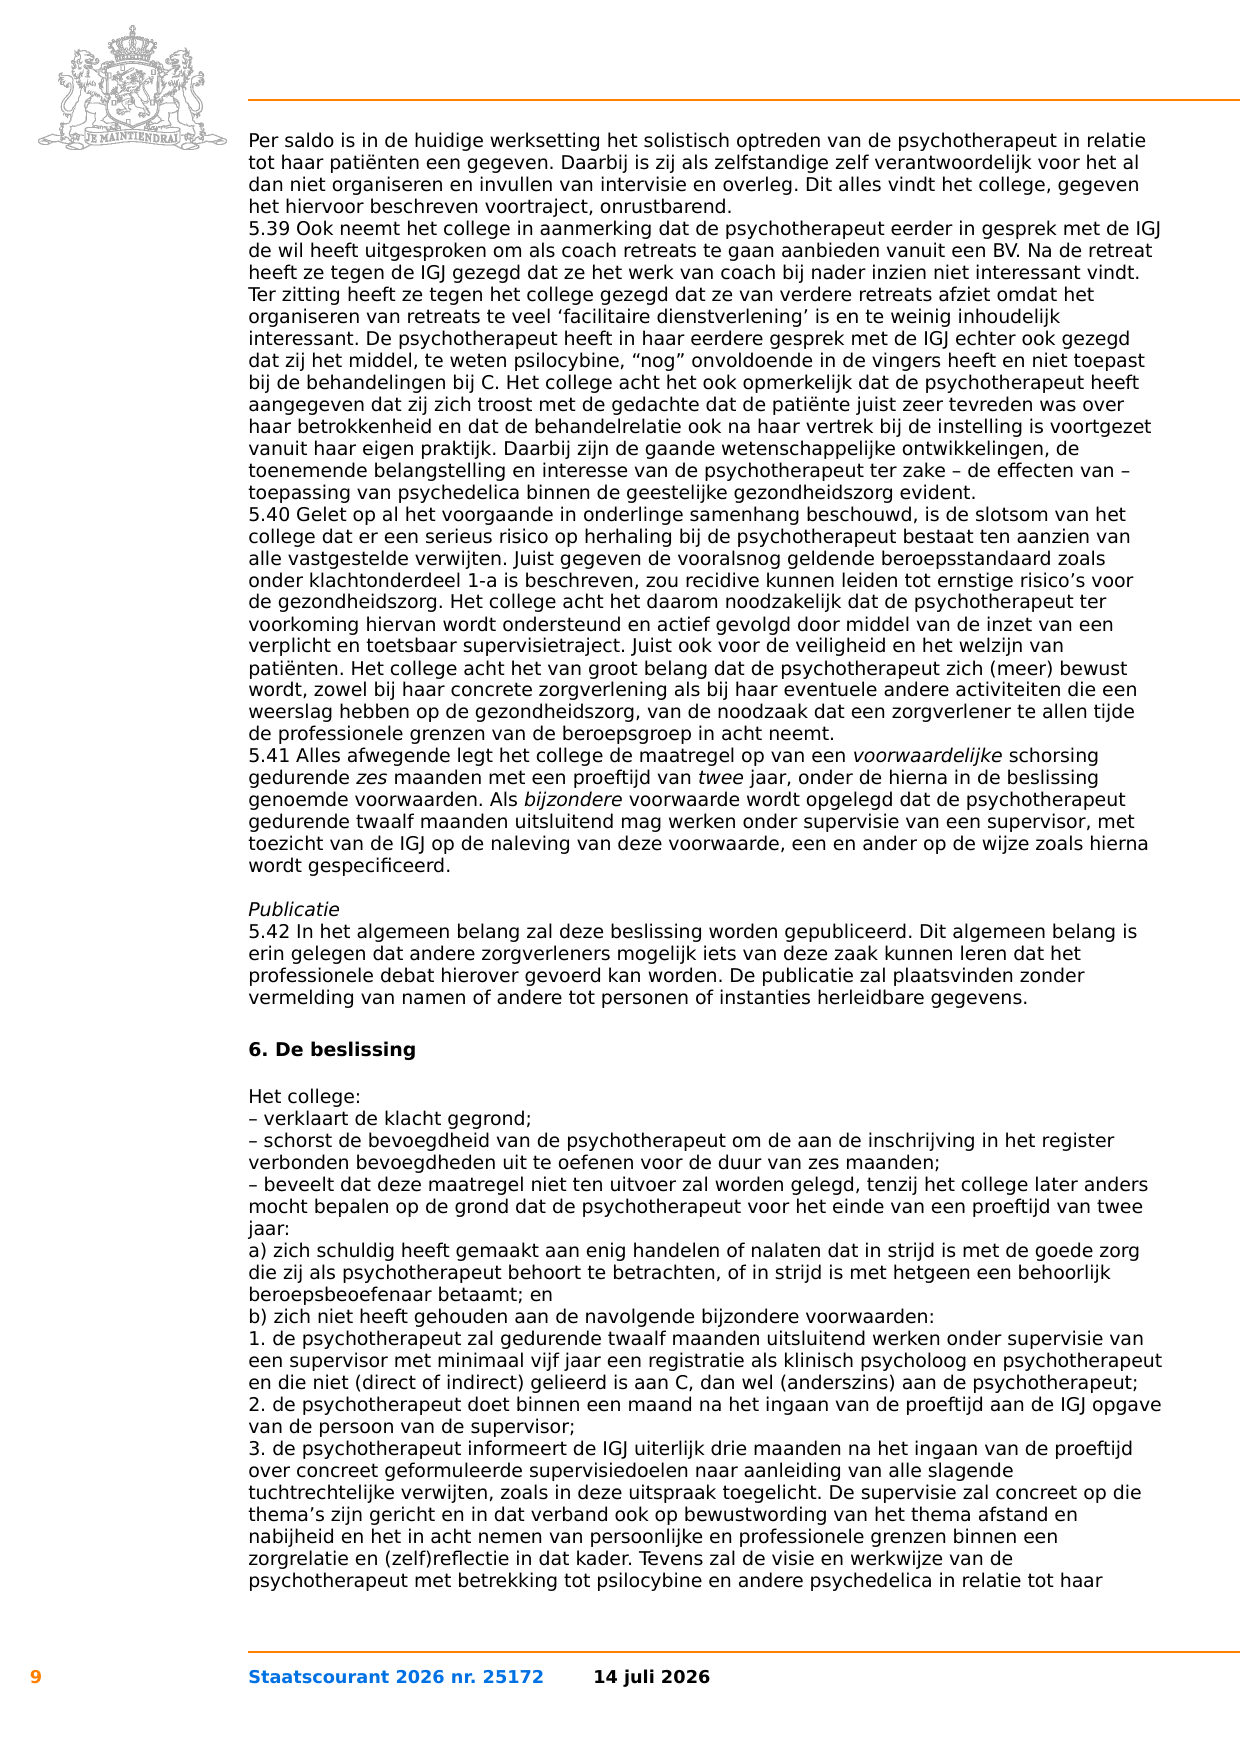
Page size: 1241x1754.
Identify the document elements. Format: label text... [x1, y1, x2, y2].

text a) zich schuldig heeft gemaakt aan enig handelen of nalaten dat in strijd is met de goede zorg die zij als psychotherapeut behoort te betrachten, of in strijd is met hetgeen een behoorlijk beroepsbeoefenaar betaamt; en [248, 1240, 1163, 1306]
text 5.40 Gelet op al het voorgaande in onderlinge samenhang beschouwd, is de slotsom van het college dat er een serieus risico op herhaling bij de psychotherapeut bestaat ten aanzien van alle vastgestelde verwijten. Juist gegeven de vooralsnog geldende beroepsstandaard zoals onder klachtonderdeel 1-a is beschreven, zou recidive kunnen leiden tot ernstige risico’s voor de gezondheidszorg. Het college acht het daarom noodzakelijk dat de psychotherapeut ter voorkoming hiervan wordt ondersteund en actief gevolgd door middel van de inzet van een verplicht en toetsbaar supervisietraject. Juist ook voor de veiligheid en het welzijn van patiënten. Het college acht het van groot belang dat de psychotherapeut zich (meer) bewust wordt, zowel bij haar concrete zorgverlening als bij haar eventuele andere activiteiten die een weerslag hebben op de gezondheidszorg, van de noodzaak dat een zorgverlener te allen tijde de professionele grenzen van de beroepsgroep in acht neemt. [248, 503, 1163, 745]
text – verklaart de klacht gegrond; [248, 1108, 1163, 1130]
text – schorst de bevoegdheid van de psychotherapeut om de aan de inschrijving in het register verbonden bevoegdheden uit te oefenen voor de duur van zes maanden; [248, 1130, 1163, 1174]
text Per saldo is in de huidige werksetting het solistisch optreden van de psychotherapeut in relatie tot haar patiënten een gegeven. Daarbij is zij als zelfstandige zelf verantwoordelijk voor het al dan niet organiseren en invullen van intervisie en overleg. Dit alles vindt het college, gegeven het hiervoor beschreven voortraject, onrustbarend. [248, 130, 1163, 218]
text 1. de psychotherapeut zal gedurende twaalf maanden uitsluitend werken onder supervisie van een supervisor met minimaal vijf jaar een registratie als klinisch psycholoog en psychotherapeut en die niet (direct of indirect) gelieerd is aan C, dan wel (anderszins) aan de psychotherapeut; [248, 1328, 1163, 1394]
text 3. de psychotherapeut informeert de IGJ uiterlijk drie maanden na het ingaan van de proeftijd over concreet geformuleerde supervisiedoelen naar aanleiding van alle slagende tuchtrechtelijke verwijten, zoals in deze uitspraak toegelicht. De supervisie zal concreet op die thema’s zijn gericht en in dat verband ook op bewustwording van het thema afstand en nabijheid en het in acht nemen van persoonlijke en professionele grenzen binnen een zorgrelatie en (zelf)reflectie in dat kader. Tevens zal de visie en werkwijze van de psychotherapeut met betrekking tot psilocybine en andere psychedelica in relatie tot haar [248, 1438, 1163, 1591]
text b) zich niet heeft gehouden aan de navolgende bijzondere voorwaarden: [248, 1306, 1163, 1328]
text – beveelt dat deze maatregel niet ten uitvoer zal worden gelegd, tenzij het college later anders mocht bepalen op de grond dat de psychotherapeut voor het einde van een proeftijd van twee jaar: [248, 1174, 1163, 1240]
text 5.42 In het algemeen belang zal deze beslissing worden gepubliceerd. Dit algemeen belang is erin gelegen dat andere zorgverleners mogelijk iets van deze zaak kunnen leren dat het professionele debat hierover gevoerd kan worden. De publicatie zal plaatsvinden zonder vermelding van namen of andere tot personen of instanties herleidbare gegevens. [248, 921, 1163, 1009]
text 5.39 Ook neemt het college in aanmerking dat de psychotherapeut eerder in gesprek met de IGJ de wil heeft uitgesproken om als coach retreats te gaan aanbieden vanuit een BV. Na de retreat heeft ze tegen de IGJ gezegd dat ze het werk van coach bij nader inzien niet interessant vindt. Ter zitting heeft ze tegen het college gezegd dat ze van verdere retreats afziet omdat het organiseren van retreats te veel ‘facilitaire dienstverlening’ is en te weinig inhoudelijk interessant. De psychotherapeut heeft in haar eerdere gesprek met de IGJ echter ook gezegd dat zij het middel, te weten psilocybine, “nog” onvoldoende in de vingers heeft en niet toepast bij de behandelingen bij C. Het college acht het ook opmerkelijk dat de psychotherapeut heeft aangegeven dat zij zich troost met de gedachte dat de patiënte juist zeer tevreden was over haar betrokkenheid en dat de behandelrelatie ook na haar vertrek bij de instelling is voortgezet vanuit haar eigen praktijk. Daarbij zijn de gaande wetenschappelijke ontwikkelingen, de toenemende belangstelling en interesse van de psychotherapeut ter zake – de effecten van – toepassing van psychedelica binnen de geestelijke gezondheidszorg evident. [248, 218, 1163, 503]
text 5.41 Alles afwegende legt het college de maatregel op van een voorwaardelijke schorsing gedurende zes maanden met een proeftijd van twee jaar, onder de hierna in de beslissing genoemde voorwaarden. Als bijzondere voorwaarde wordt opgelegd dat de psychotherapeut gedurende twaalf maanden uitsluitend mag werken onder supervisie van een supervisor, met toezicht van de IGJ op de naleving van deze voorwaarde, een en ander op de wijze zoals hierna wordt gespecificeerd. [248, 745, 1163, 877]
subtitle 6. De beslissing [248, 1039, 1163, 1061]
picture [38, 25, 227, 150]
text Het college: [248, 1086, 1163, 1108]
text 2. de psychotherapeut doet binnen een maand na het ingaan van de proeftijd aan de IGJ opgave van de persoon van de supervisor; [248, 1394, 1163, 1438]
subtitle Publicatie [248, 899, 1163, 921]
